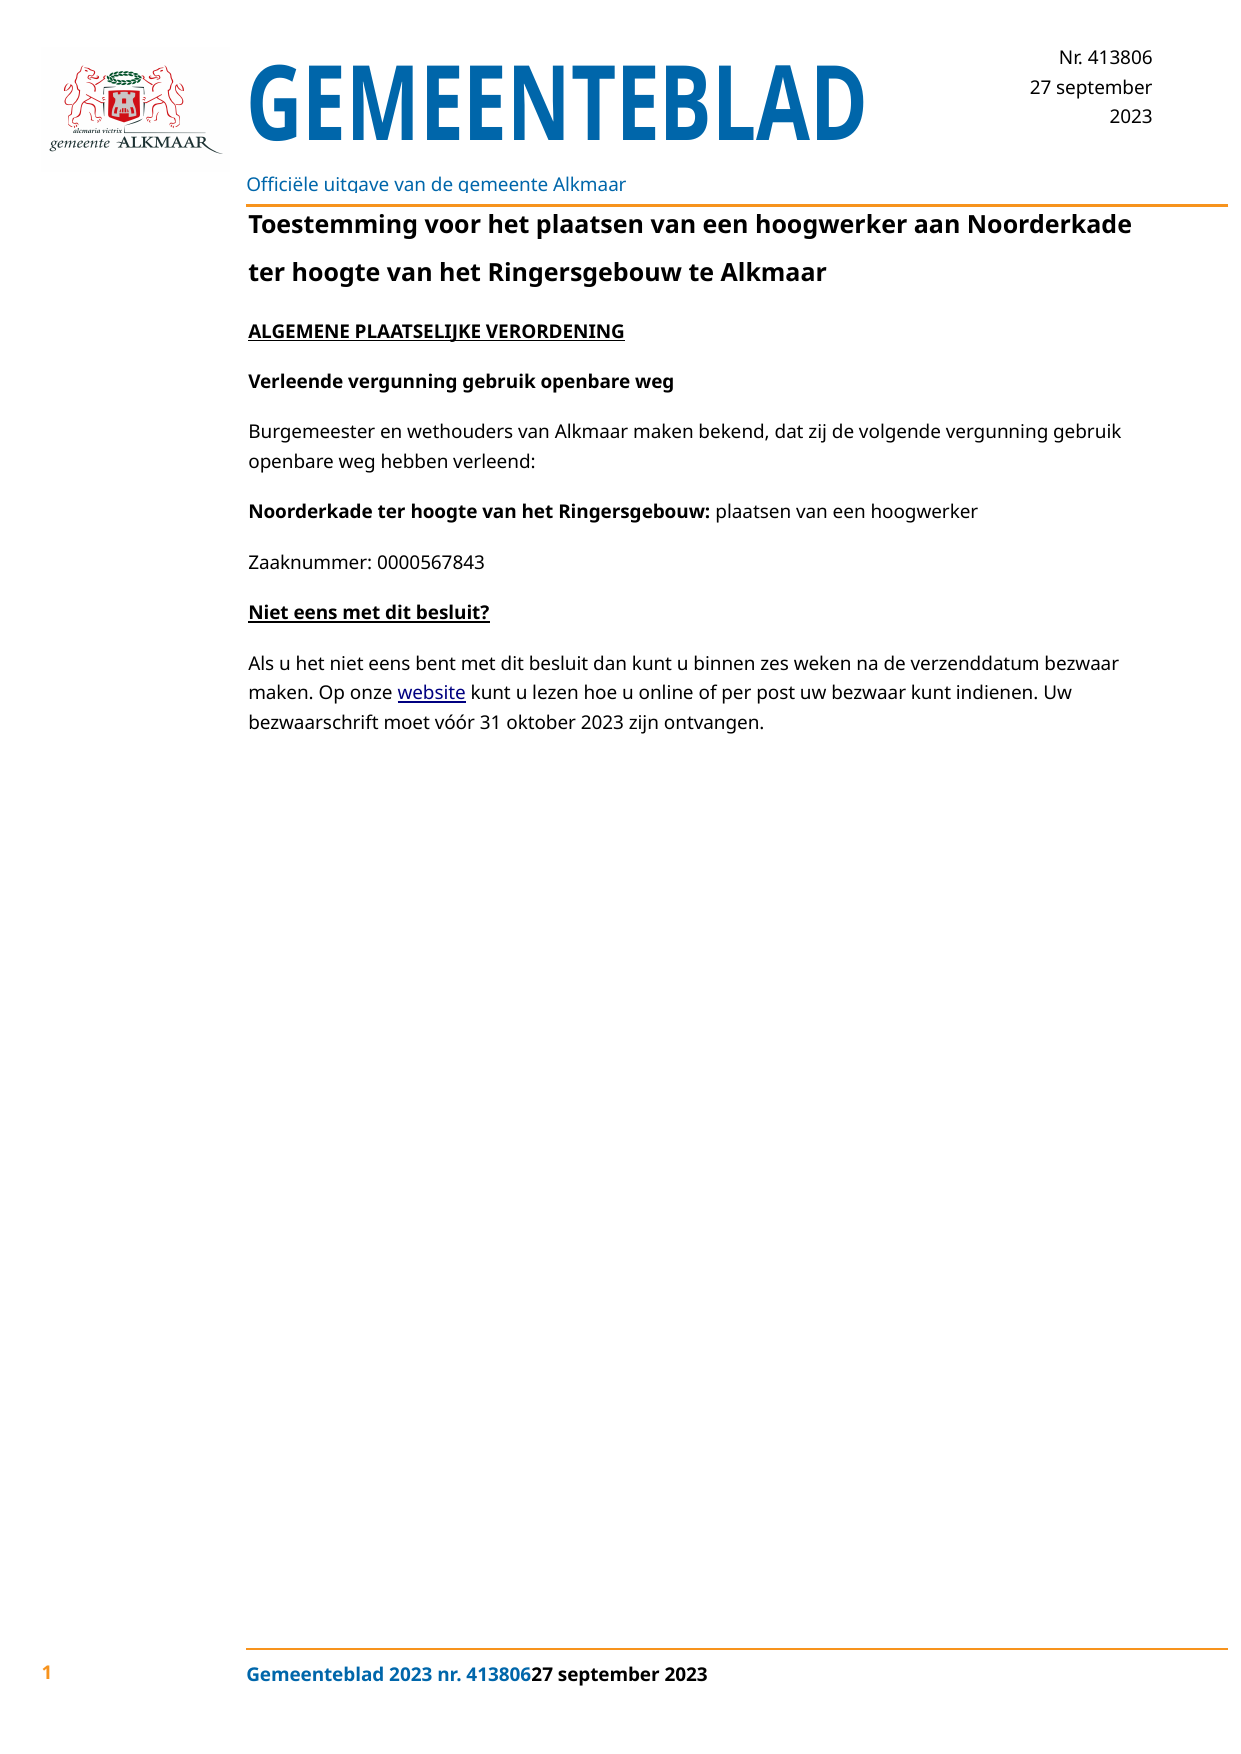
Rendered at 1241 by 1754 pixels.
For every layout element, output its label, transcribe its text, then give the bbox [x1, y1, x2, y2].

text Zaaknummer: 0000567843 [248, 549, 1152, 575]
text ALGEMENE PLAATSELIJKE VERORDENING [248, 318, 1152, 344]
text Verleende vergunning gebruik openbare weg [248, 368, 1152, 394]
text Niet eens met dit besluit? [248, 599, 1152, 625]
text Noorderkade ter hoogte van het Ringersgebouw: plaatsen van een hoogwerker [248, 499, 1152, 524]
picture [41, 47, 231, 172]
text Burgemeester en wethouders van Alkmaar maken bekend, dat zij de volgende vergunning gebruik openbare weg hebben verleend: [248, 419, 1152, 474]
text Als u het niet eens bent met dit besluit dan kunt u binnen zes weken na de verzenddatum bezwaar maken. Op onze website kunt u lezen hoe u online of per post uw bezwaar kunt indienen. Uw bezwaarschrift moet vóór 31 oktober 2023 zijn ontvangen. [248, 650, 1152, 735]
text Toestemming voor het plaatsen van een hoogwerker aan Noorderkade ter hoogte van het Ringersgebouw te Alkmaar [248, 207, 1152, 288]
